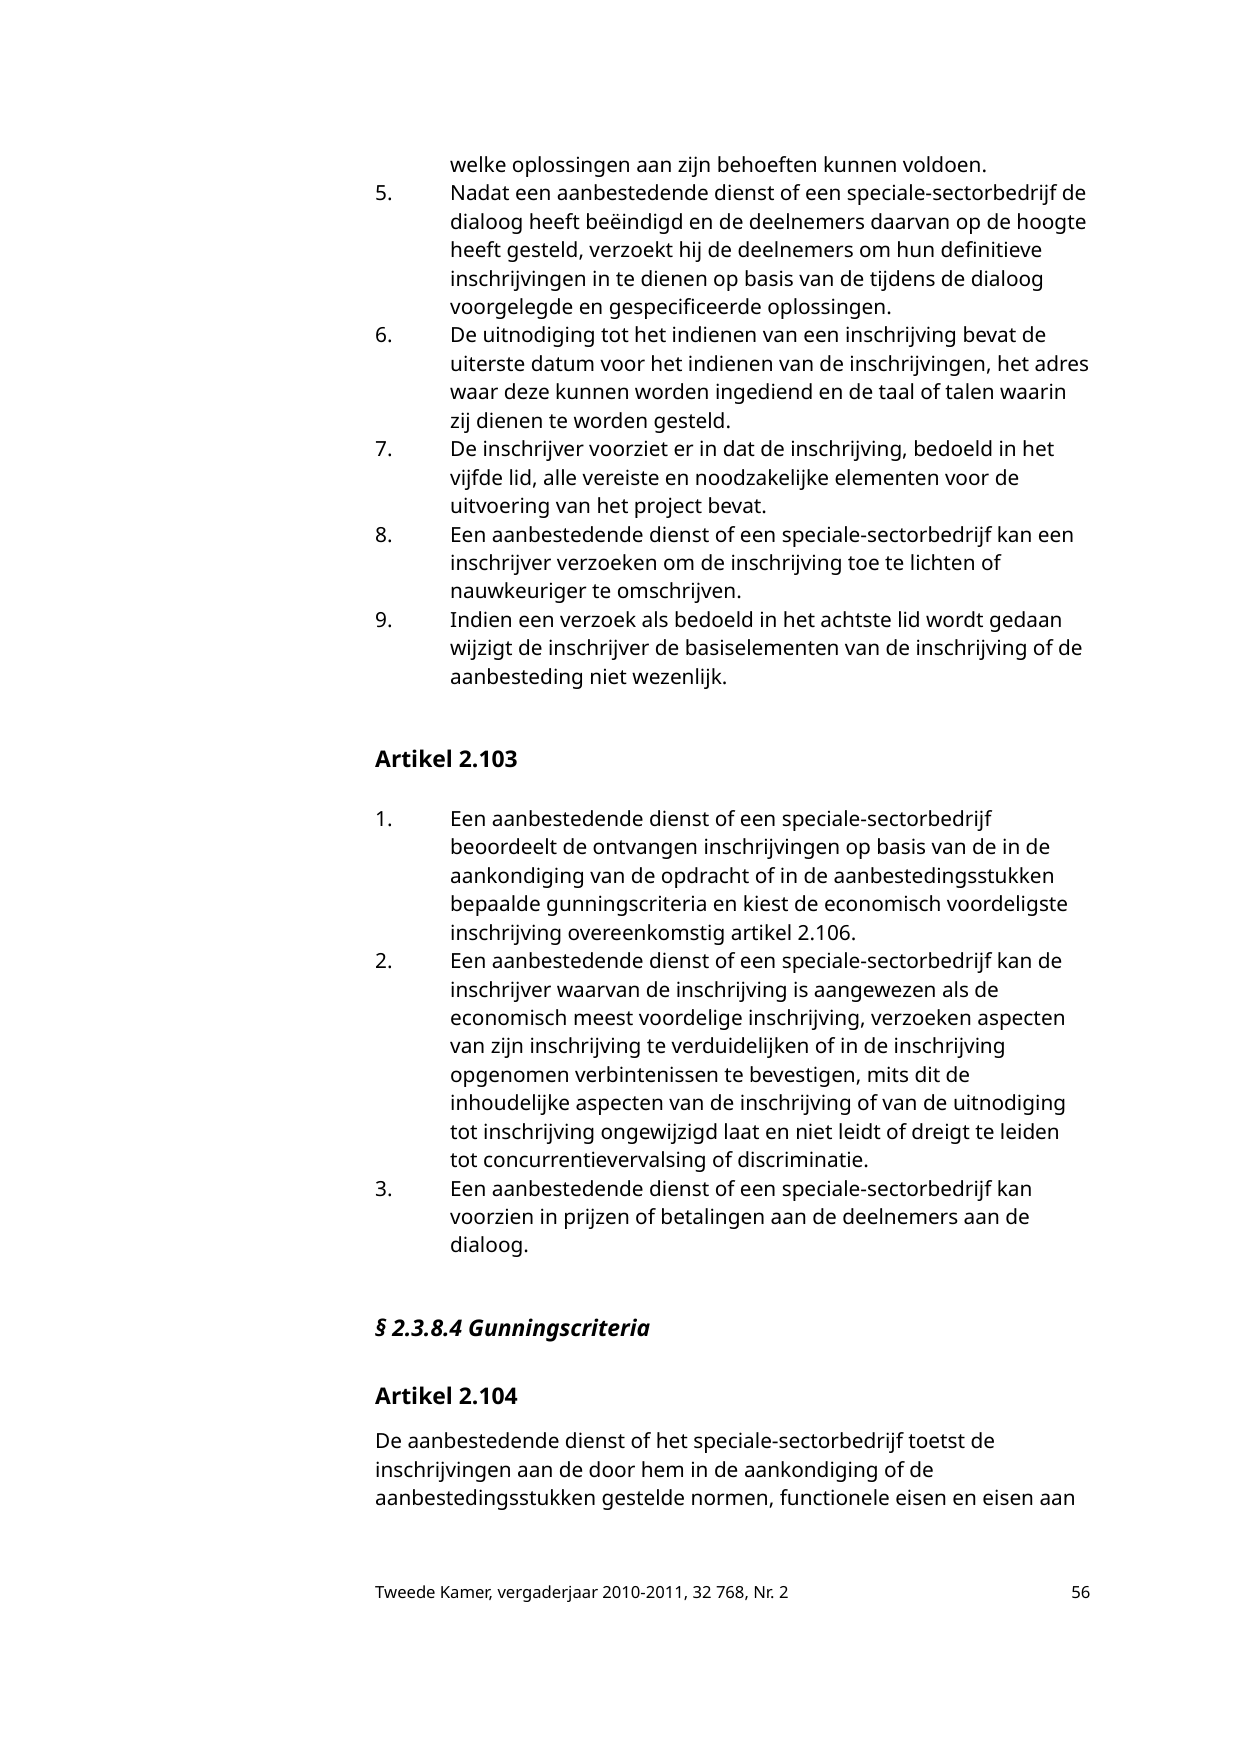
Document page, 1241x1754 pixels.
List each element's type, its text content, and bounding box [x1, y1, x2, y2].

list De uitnodiging tot het indienen van een inschrijving bevat de uiterste datum voor het indienen van de inschrijvingen, het adres waar deze kunnen worden ingediend en de taal of talen waarin zij dienen te worden gesteld. [375, 321, 1090, 434]
subtitle § 2.3.8.4 Gunningscriteria [375, 1312, 1090, 1343]
list De inschrijver voorziet er in dat de inschrijving, bedoeld in het vijfde lid, alle vereiste en noodzakelijke elementen voor de uitvoering van het project bevat. [375, 434, 1090, 520]
subtitle Artikel 2.103 [375, 743, 1090, 774]
list Een aanbestedende dienst of een speciale-sectorbedrijf kan voorzien in prijzen of betalingen aan de deelnemers aan de dialoog. [375, 1174, 1090, 1259]
list Nadat een aanbestedende dienst of een speciale-sectorbedrijf de dialoog heeft beëindigd en de deelnemers daarvan op de hoogte heeft gesteld, verzoekt hij de deelnemers om hun definitieve inschrijvingen in te dienen op basis van de tijdens de dialoog voorgelegde en gespecificeerde oplossingen. [375, 178, 1090, 321]
subtitle Artikel 2.104 [375, 1380, 1090, 1412]
text De aanbestedende dienst of het speciale-sectorbedrijf toetst de inschrijvingen aan de door hem in de aankondiging of de aanbestedingsstukken gestelde normen, functionele eisen en eisen aan [375, 1427, 1090, 1512]
list Een aanbestedende dienst of een speciale-sectorbedrijf kan de inschrijver waarvan de inschrijving is aangewezen als de economisch meest voordelige inschrijving, verzoeken aspecten van zijn inschrijving te verduidelijken of in de inschrijving opgenomen verbintenissen te bevestigen, mits dit de inhoudelijke aspecten van de inschrijving of van de uitnodiging tot inschrijving ongewijzigd laat en niet leidt of dreigt te leiden tot concurrentievervalsing of discriminatie. [375, 946, 1090, 1174]
list Indien een verzoek als bedoeld in het achtste lid wordt gedaan wijzigt de inschrijver de basiselementen van de inschrijving of de aanbesteding niet wezenlijk. [375, 605, 1090, 690]
list Een aanbestedende dienst of een speciale-sectorbedrijf beoordeelt de ontvangen inschrijvingen op basis van de in de aankondiging van de opdracht of in de aanbestedingsstukken bepaalde gunningscriteria en kiest de economisch voordeligste inschrijving overeenkomstig artikel 2.106. [375, 804, 1090, 946]
list welke oplossingen aan zijn behoeften kunnen voldoen. [375, 150, 1090, 178]
list Een aanbestedende dienst of een speciale-sectorbedrijf kan een inschrijver verzoeken om de inschrijving toe te lichten of nauwkeuriger te omschrijven. [375, 520, 1090, 605]
